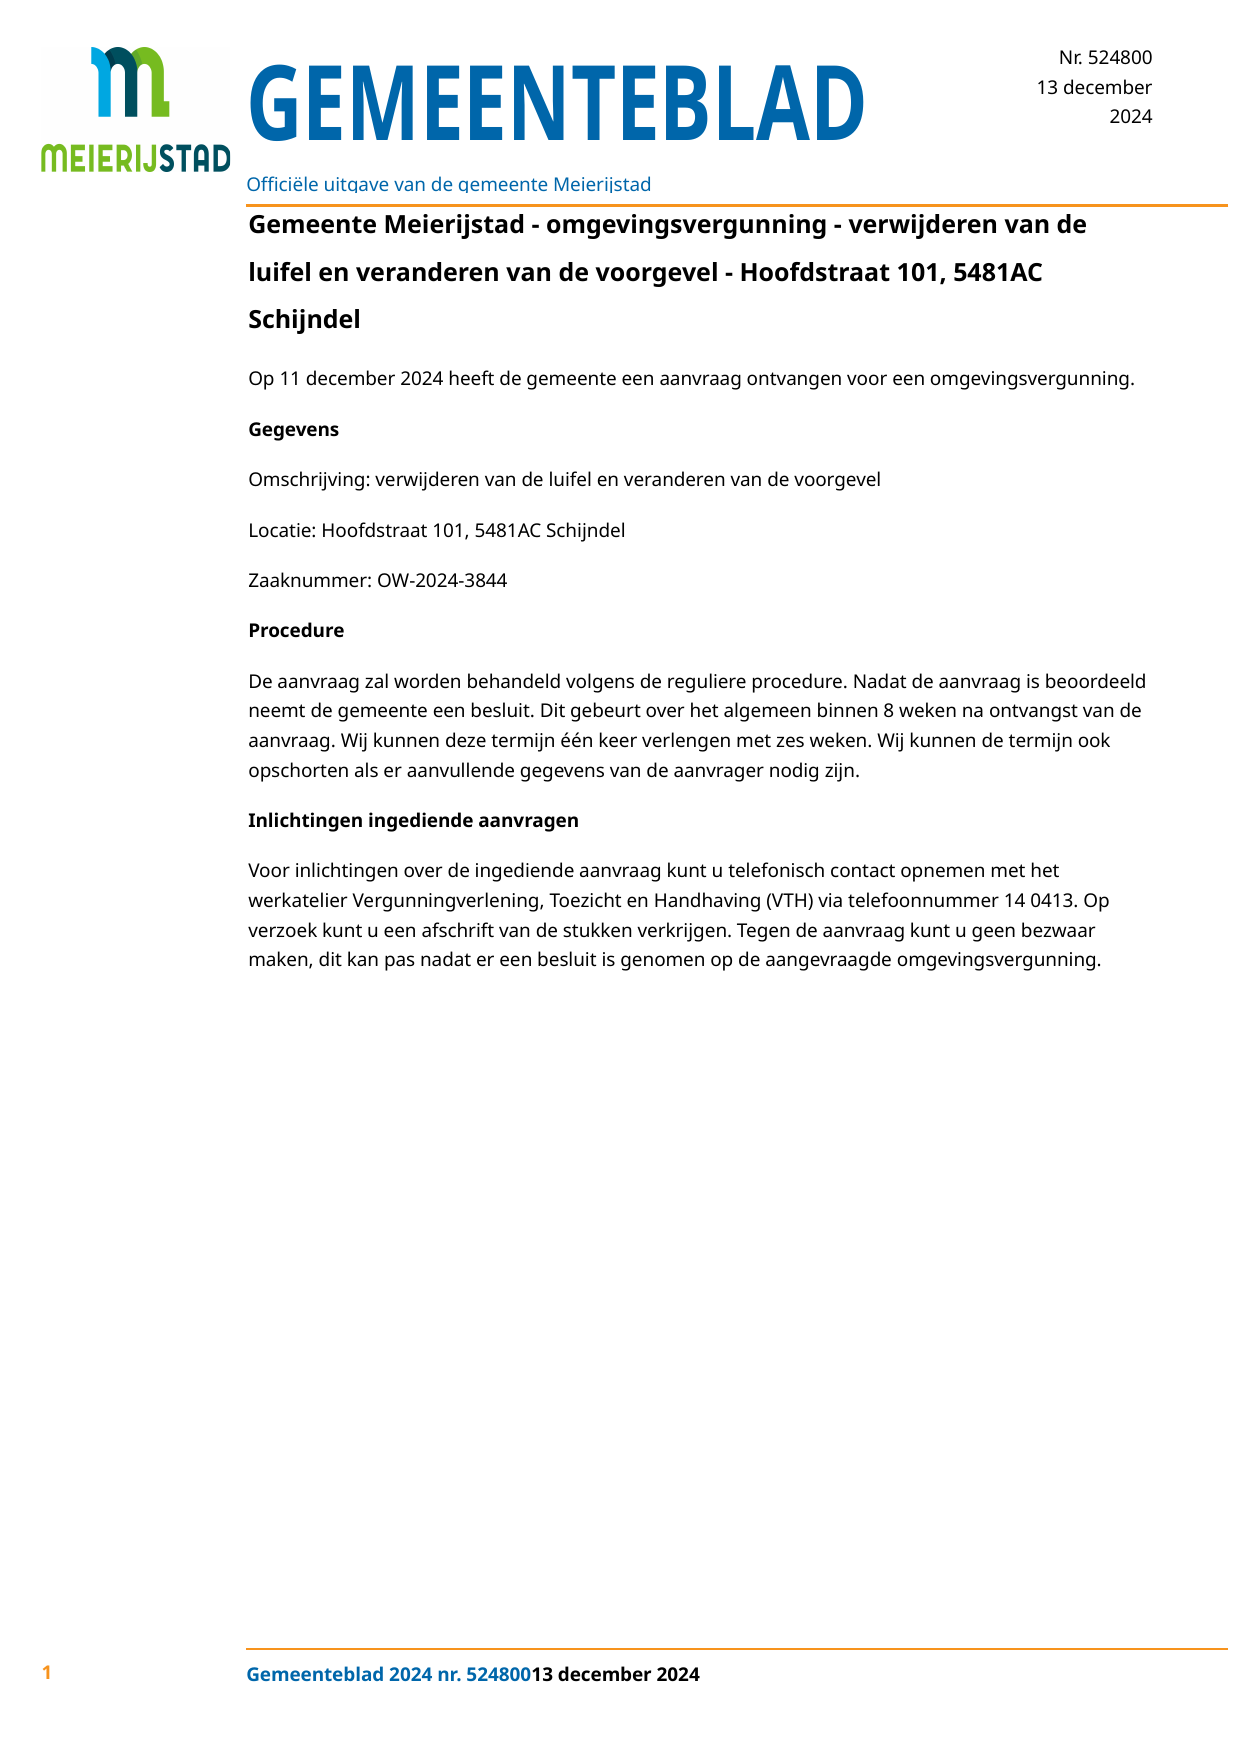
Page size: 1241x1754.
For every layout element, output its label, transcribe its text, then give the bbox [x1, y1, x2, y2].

text Op 11 december 2024 heeft de gemeente een aanvraag ontvangen voor een omgevingsvergunning. [248, 366, 1152, 391]
text De aanvraag zal worden behandeld volgens de reguliere procedure. Nadat de aanvraag is beoordeeld neemt de gemeente een besluit. Dit gebeurt over het algemeen binnen 8 weken na ontvangst van de aanvraag. Wij kunnen deze termijn één keer verlengen met zes weken. Wij kunnen de termijn ook opschorten als er aanvullende gegevens van de aanvrager nodig zijn. [248, 668, 1152, 782]
text Inlichtingen ingediende aanvragen [248, 807, 1152, 833]
text Voor inlichtingen over de ingediende aanvraag kunt u telefonisch contact opnemen met het werkatelier Vergunningverlening, Toezicht en Handhaving (VTH) via telefoonnummer 14 0413. Op verzoek kunt u een afschrift van de stukken verkrijgen. Tegen de aanvraag kunt u geen bezwaar maken, dit kan pas nadat er een besluit is genomen op de aangevraagde omgevingsvergunning. [248, 858, 1152, 972]
text Locatie: Hoofdstraat 101, 5481AC Schijndel [248, 517, 1152, 542]
picture [41, 47, 231, 172]
text Zaaknummer: OW-2024-3844 [248, 567, 1152, 593]
text Omschrijving: verwijderen van de luifel en veranderen van de voorgevel [248, 466, 1152, 492]
text Gemeente Meierijstad - omgevingsvergunning - verwijderen van de luifel en veranderen van de voorgevel - Hoofdstraat 101, 5481AC Schijndel [248, 207, 1152, 336]
text Procedure [248, 618, 1152, 643]
text Gegevens [248, 416, 1152, 442]
